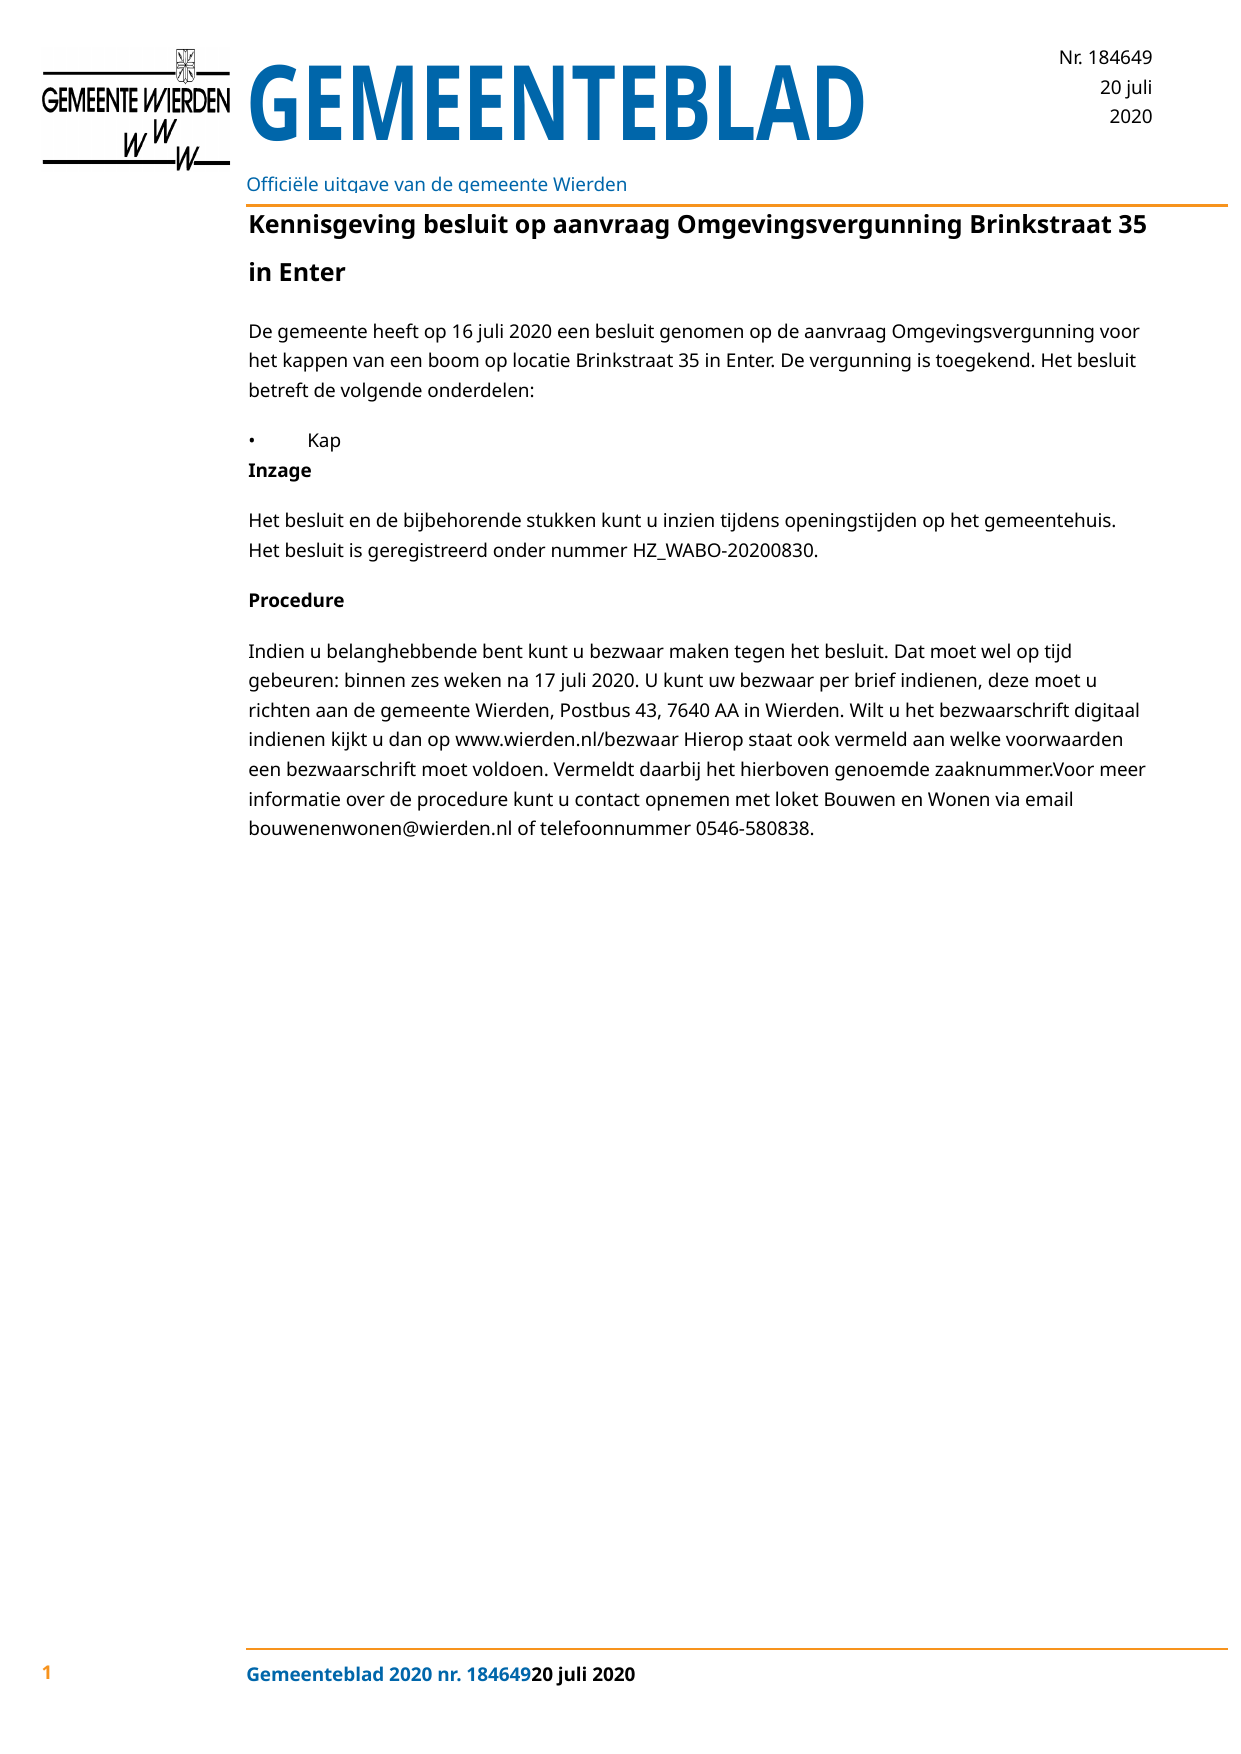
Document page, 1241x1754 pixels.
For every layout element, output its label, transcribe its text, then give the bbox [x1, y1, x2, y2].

text Procedure [248, 587, 1152, 613]
text De gemeente heeft op 16 juli 2020 een besluit genomen op de aanvraag Omgevingsvergunning voor het kappen van een boom op locatie Brinkstraat 35 in Enter. De vergunning is toegekend. Het besluit betreft de volgende onderdelen: [248, 318, 1152, 403]
text Indien u belanghebbende bent kunt u bezwaar maken tegen het besluit. Dat moet wel op tijd gebeuren: binnen zes weken na 17 juli 2020. U kunt uw bezwaar per brief indienen, deze moet u richten aan de gemeente Wierden, Postbus 43, 7640 AA in Wierden. Wilt u het bezwaarschrift digitaal indienen kijkt u dan op www.wierden.nl/bezwaar Hierop staat ook vermeld aan welke voorwaarden een bezwaarschrift moet voldoen. Vermeldt daarbij het hierboven genoemde zaaknummer.Voor meer informatie over de procedure kunt u contact opnemen met loket Bouwen en Wonen via email bouwenenwonen@wierden.nl of telefoonnummer 0546-580838. [248, 638, 1152, 841]
text Kennisgeving besluit op aanvraag Omgevingsvergunning Brinkstraat 35 in Enter [248, 207, 1152, 288]
list Kap [248, 427, 1152, 453]
picture [41, 47, 231, 172]
text Inzage [248, 457, 1152, 483]
text Het besluit en de bijbehorende stukken kunt u inzien tijdens openingstijden op het gemeentehuis. Het besluit is geregistreerd onder nummer HZ_WABO-20200830. [248, 507, 1152, 563]
